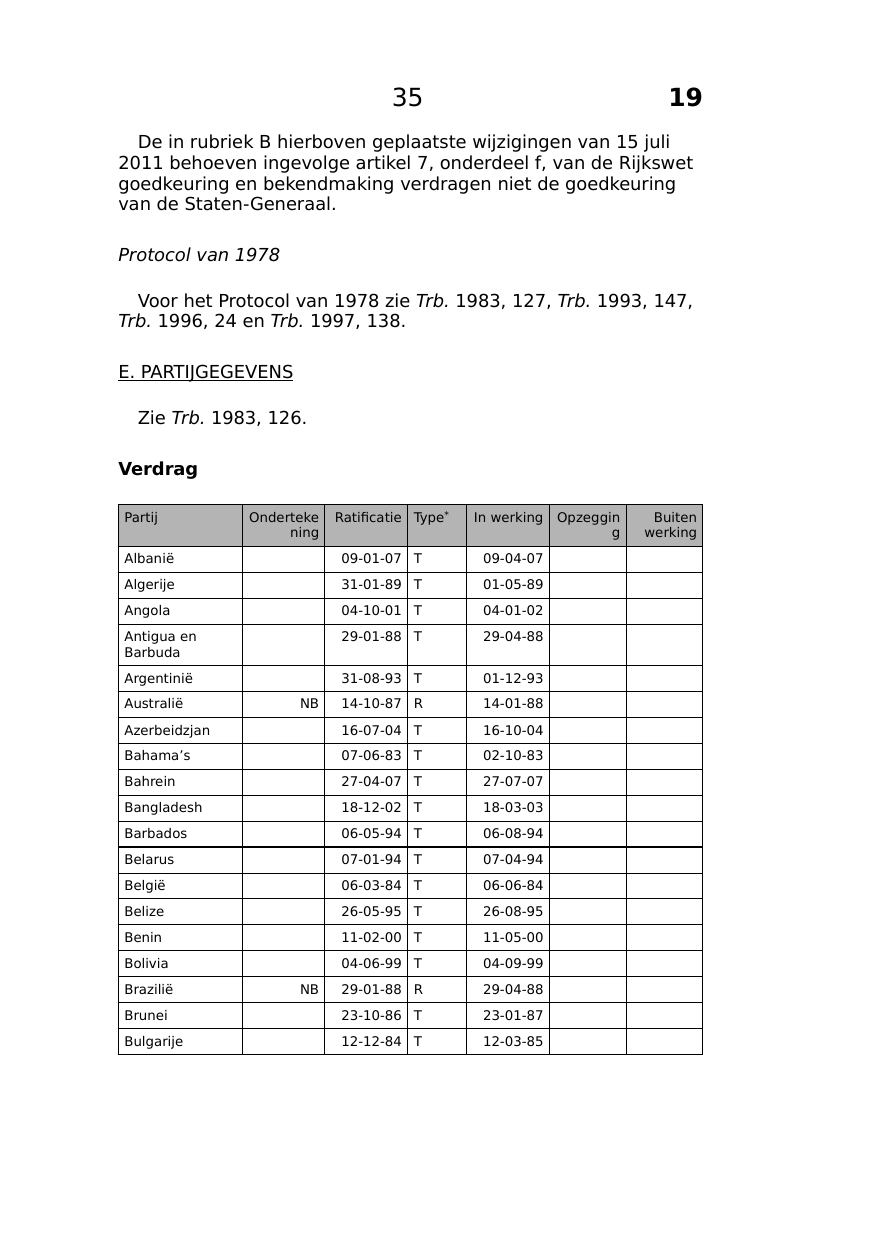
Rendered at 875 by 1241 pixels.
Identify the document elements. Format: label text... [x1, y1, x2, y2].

table_cell Antigua en Barbuda [119, 625, 242, 665]
table_cell [627, 796, 702, 821]
table_cell [243, 796, 324, 821]
table_cell [243, 625, 324, 665]
table_cell [550, 1029, 626, 1054]
table_cell R [408, 692, 466, 717]
table_cell NB [243, 692, 324, 717]
table_cell 29-01-88 [325, 625, 407, 665]
table_cell [627, 951, 702, 976]
table_cell 27-04-07 [325, 770, 407, 794]
table_cell [627, 692, 702, 717]
table_cell [550, 951, 626, 976]
table_cell Angola [119, 599, 242, 623]
table_cell [550, 692, 626, 717]
table_cell 31-08-93 [325, 666, 407, 691]
table_cell [243, 899, 324, 924]
table_cell [550, 718, 626, 743]
table_cell 27-07-07 [467, 770, 549, 794]
table_cell België [119, 874, 242, 898]
table_cell [550, 977, 626, 1002]
table_cell 23-10-86 [325, 1003, 407, 1028]
table_cell Barbados [119, 822, 242, 846]
table_cell 12-12-84 [325, 1029, 407, 1054]
table_cell T [408, 1029, 466, 1054]
table_cell Bahama’s [119, 744, 242, 769]
table_cell [627, 848, 702, 872]
table_cell [550, 625, 626, 665]
table_cell [550, 874, 626, 898]
table_cell [627, 547, 702, 572]
table_cell Belarus [119, 848, 242, 872]
text Zie Trb. 1983, 126. [118, 408, 703, 428]
table_cell [627, 874, 702, 898]
table_cell 04-10-01 [325, 599, 407, 623]
table_cell [627, 1003, 702, 1028]
table_cell Brazilië [119, 977, 242, 1002]
table_cell NB [243, 977, 324, 1002]
table_cell T [408, 925, 466, 950]
table_cell T [408, 951, 466, 976]
table_cell T [408, 666, 466, 691]
table_cell T [408, 1003, 466, 1028]
table_cell Australië [119, 692, 242, 717]
table_cell 11-05-00 [467, 925, 549, 950]
table_cell 18-03-03 [467, 796, 549, 821]
table_cell 01-12-93 [467, 666, 549, 691]
table_header Buiten werking [627, 505, 702, 546]
text De in rubriek B hierboven geplaatste wijzigingen van 15 juli 2011 behoeven ingevolge artikel 7, onderdeel f, van de Rijkswet goedkeuring en bekendmaking verdragen niet de goedkeuring van de Staten-Generaal. [118, 132, 703, 215]
table_cell [627, 599, 702, 623]
table_cell 23-01-87 [467, 1003, 549, 1028]
table_header Partij [119, 505, 242, 546]
table_cell 31-01-89 [325, 573, 407, 597]
subtitle E. PARTIJGEGEVENS [118, 362, 703, 383]
table_cell T [408, 899, 466, 924]
table_cell 14-01-88 [467, 692, 549, 717]
table_cell [243, 770, 324, 794]
table_cell [627, 666, 702, 691]
table_cell 12-03-85 [467, 1029, 549, 1054]
table_cell T [408, 573, 466, 597]
table_cell Bahrein [119, 770, 242, 794]
table_cell Algerije [119, 573, 242, 597]
table_cell [550, 796, 626, 821]
table_header In werking [467, 505, 549, 546]
table_cell [627, 822, 702, 846]
table_cell 26-08-95 [467, 899, 549, 924]
table_cell Bangladesh [119, 796, 242, 821]
table_cell [243, 744, 324, 769]
table_cell Argentinië [119, 666, 242, 691]
table_cell [627, 977, 702, 1002]
table_cell 26-05-95 [325, 899, 407, 924]
table_cell T [408, 625, 466, 665]
table_cell 09-04-07 [467, 547, 549, 572]
table_header Type* [408, 505, 466, 546]
table_cell 04-06-99 [325, 951, 407, 976]
table_cell Azerbeidzjan [119, 718, 242, 743]
table_cell T [408, 547, 466, 572]
table_cell [550, 666, 626, 691]
table_cell [243, 822, 324, 846]
table_cell 14-10-87 [325, 692, 407, 717]
table_cell 04-01-02 [467, 599, 549, 623]
table_cell [243, 874, 324, 898]
table_cell [243, 951, 324, 976]
table_cell T [408, 848, 466, 872]
table_cell [550, 770, 626, 794]
table_cell R [408, 977, 466, 1002]
table_cell 18-12-02 [325, 796, 407, 821]
table_cell [627, 770, 702, 794]
text Voor het Protocol van 1978 zie Trb. 1983, 127, Trb. 1993, 147, Trb. 1996, 24 en Trb. 1997, 138. [118, 291, 703, 332]
table_cell [243, 599, 324, 623]
table_cell 16-07-04 [325, 718, 407, 743]
table_cell [550, 848, 626, 872]
table_cell 29-04-88 [467, 625, 549, 665]
table_cell [627, 899, 702, 924]
table_cell [550, 599, 626, 623]
table_cell 16-10-04 [467, 718, 549, 743]
table_cell Belize [119, 899, 242, 924]
table_cell [627, 573, 702, 597]
table_cell 07-06-83 [325, 744, 407, 769]
table_cell 07-04-94 [467, 848, 549, 872]
table_cell [627, 744, 702, 769]
table_cell [243, 1003, 324, 1028]
table_cell 29-04-88 [467, 977, 549, 1002]
subtitle Verdrag [118, 458, 703, 479]
table_cell 02-10-83 [467, 744, 549, 769]
table_cell 06-03-84 [325, 874, 407, 898]
table_cell 06-08-94 [467, 822, 549, 846]
table_header Opzegging [550, 505, 626, 546]
table_cell [243, 666, 324, 691]
table_cell Benin [119, 925, 242, 950]
table_cell T [408, 744, 466, 769]
table_cell [243, 925, 324, 950]
table_cell [243, 573, 324, 597]
table_header Ratificatie [325, 505, 407, 546]
table_cell [627, 1029, 702, 1054]
subtitle Protocol van 1978 [118, 245, 703, 266]
table_cell 06-06-84 [467, 874, 549, 898]
table_cell [550, 925, 626, 950]
table_cell T [408, 874, 466, 898]
table_cell 06-05-94 [325, 822, 407, 846]
table_cell [243, 718, 324, 743]
table_cell [243, 848, 324, 872]
table_cell Albanië [119, 547, 242, 572]
table_cell [550, 822, 626, 846]
table_cell 07-01-94 [325, 848, 407, 872]
table_cell 01-05-89 [467, 573, 549, 597]
table_cell T [408, 822, 466, 846]
table_cell 04-09-99 [467, 951, 549, 976]
table_cell T [408, 796, 466, 821]
table_cell [550, 573, 626, 597]
table_cell [627, 718, 702, 743]
table_cell [627, 925, 702, 950]
table_cell [550, 899, 626, 924]
table_cell Bulgarije [119, 1029, 242, 1054]
table_cell [550, 547, 626, 572]
table_cell [243, 547, 324, 572]
table_cell T [408, 770, 466, 794]
table_cell [627, 625, 702, 665]
table_header Ondertekening [243, 505, 324, 546]
table_cell T [408, 718, 466, 743]
table_cell [550, 744, 626, 769]
table_cell Brunei [119, 1003, 242, 1028]
table_cell Bolivia [119, 951, 242, 976]
table_cell [550, 1003, 626, 1028]
table_cell T [408, 599, 466, 623]
table_cell 29-01-88 [325, 977, 407, 1002]
table_cell 11-02-00 [325, 925, 407, 950]
table_cell 09-01-07 [325, 547, 407, 572]
table_cell [243, 1029, 324, 1054]
